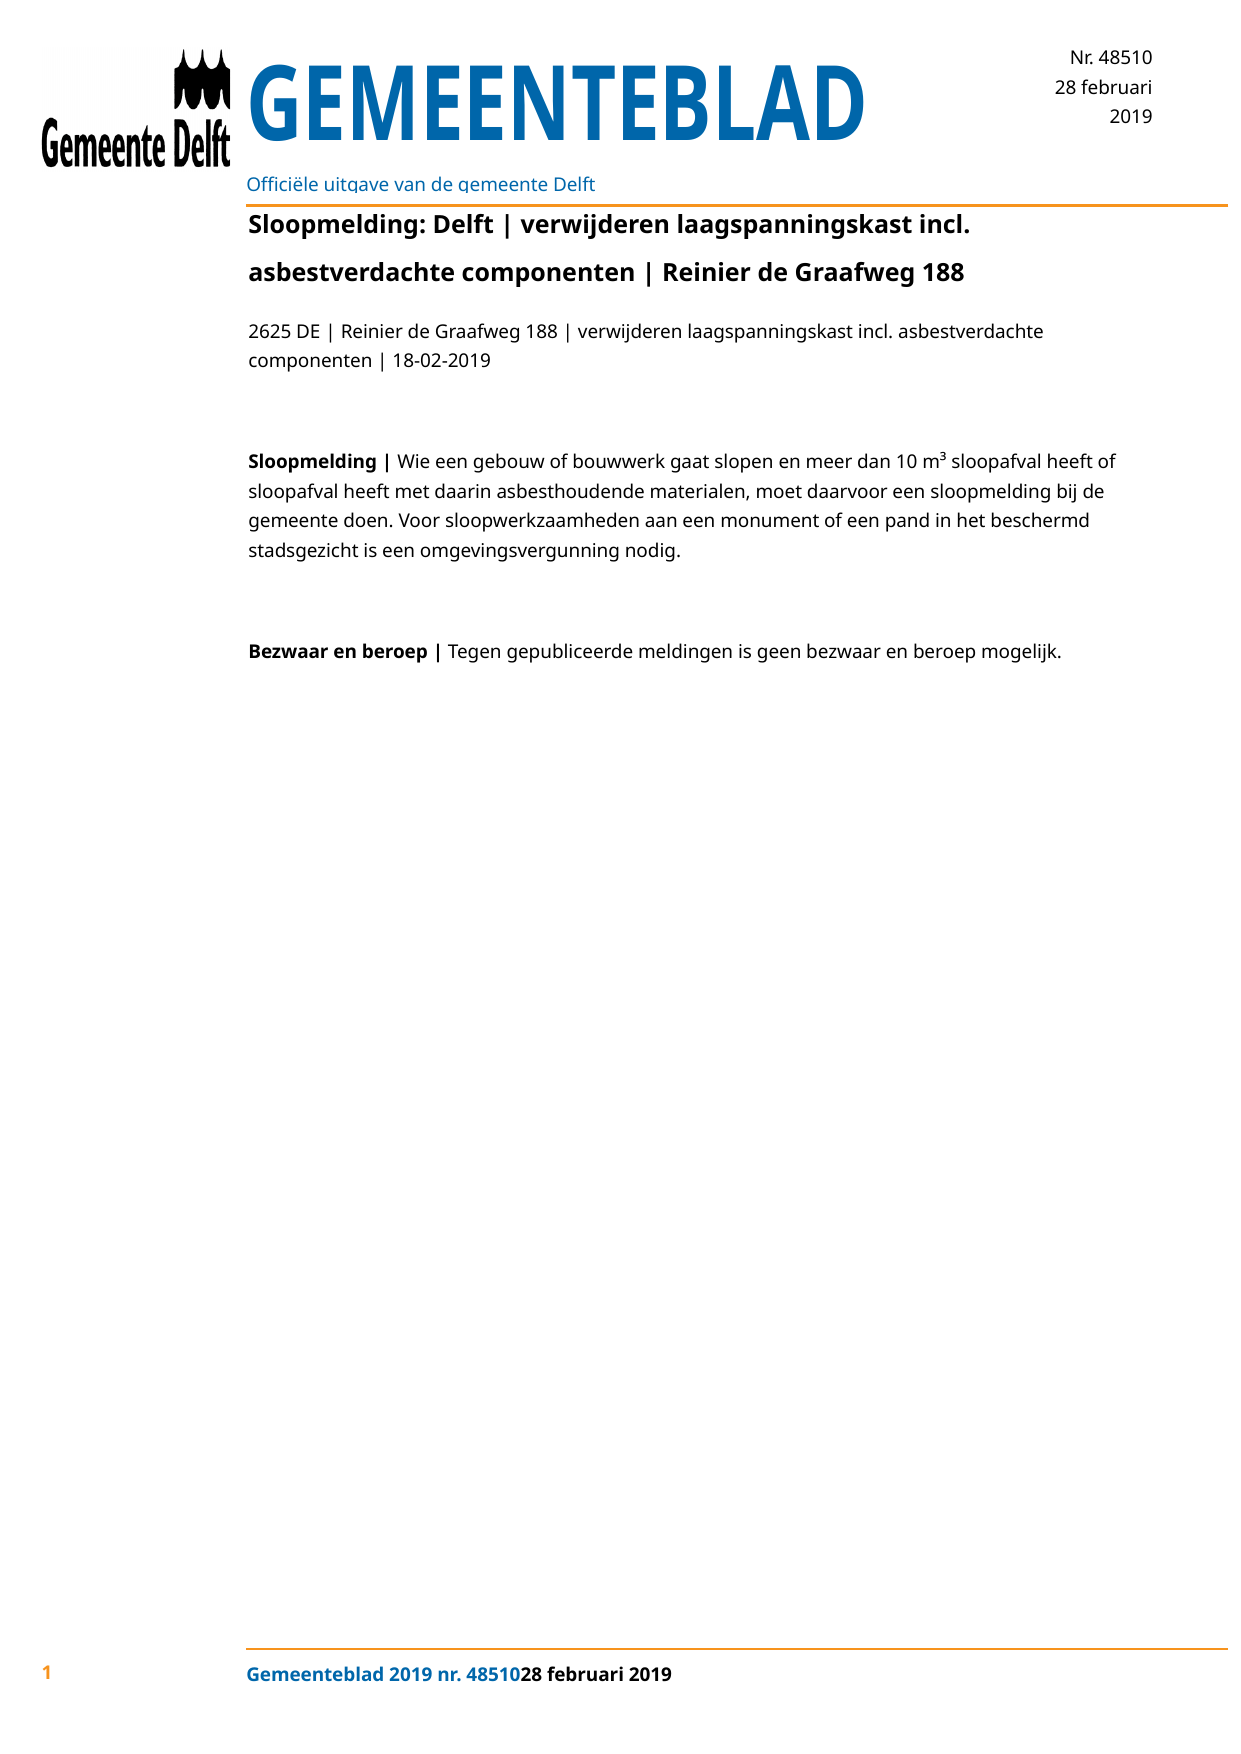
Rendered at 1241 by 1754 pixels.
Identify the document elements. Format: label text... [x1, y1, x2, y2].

text Bezwaar en beroep | Tegen gepubliceerde meldingen is geen bezwaar en beroep mogelijk. [248, 638, 1152, 664]
text Sloopmelding | Wie een gebouw of bouwwerk gaat slopen en meer dan 10 m³ sloopafval heeft of sloopafval heeft met daarin asbesthoudende materialen, moet daarvoor een sloopmelding bij de gemeente doen. Voor sloopwerkzaamheden aan een monument of een pand in het beschermd stadsgezicht is een omgevingsvergunning nodig. [248, 448, 1152, 563]
text Sloopmelding: Delft | verwijderen laagspanningskast incl. asbestverdachte componenten | Reinier de Graafweg 188 [248, 207, 1152, 288]
picture [41, 47, 231, 172]
text 2625 DE | Reinier de Graafweg 188 | verwijderen laagspanningskast incl. asbestverdachte componenten | 18-02-2019 [248, 318, 1152, 373]
